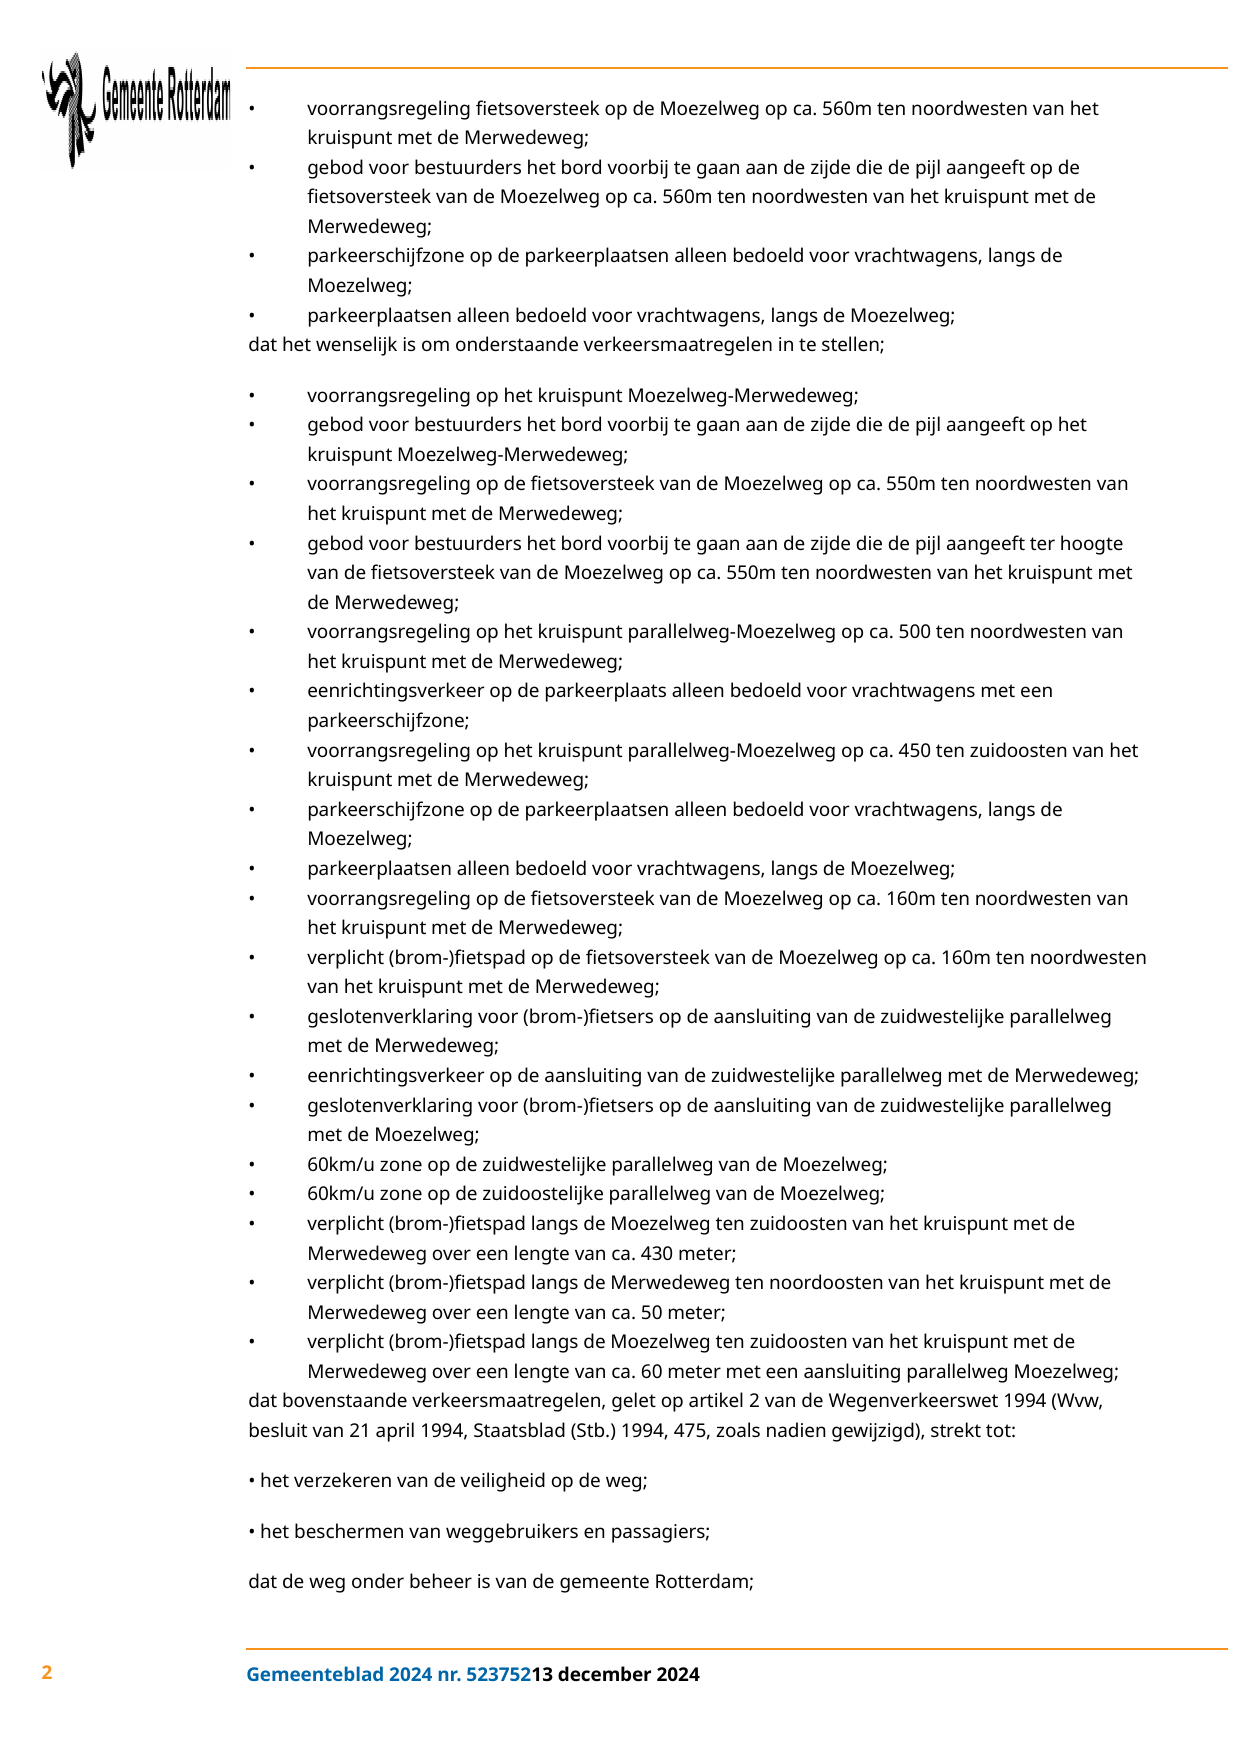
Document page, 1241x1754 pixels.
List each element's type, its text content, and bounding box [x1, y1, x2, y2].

list voorrangsregeling op het kruispunt parallelweg-Moezelweg op ca. 500 ten noordwesten van het kruispunt met de Merwedeweg; [248, 618, 1152, 674]
list geslotenverklaring voor (brom-)fietsers op de aansluiting van de zuidwestelijke parallelweg met de Moezelweg; [248, 1092, 1152, 1147]
list parkeerplaatsen alleen bedoeld voor vrachtwagens, langs de Moezelweg; [248, 302, 1152, 328]
list gebod voor bestuurders het bord voorbij te gaan aan de zijde die de pijl aangeeft op het kruispunt Moezelweg-Merwedeweg; [248, 411, 1152, 467]
list verplicht (brom-)fietspad langs de Merwedeweg ten noordoosten van het kruispunt met de Merwedeweg over een lengte van ca. 50 meter; [248, 1269, 1152, 1325]
picture [41, 47, 231, 172]
text dat bovenstaande verkeersmaatregelen, gelet op artikel 2 van de Wegenverkeerswet 1994 (Wvw, besluit van 21 april 1994, Staatsblad (Stb.) 1994, 475, zoals nadien gewijzigd), strekt tot: [248, 1388, 1152, 1443]
list parkeerplaatsen alleen bedoeld voor vrachtwagens, langs de Moezelweg; [248, 855, 1152, 881]
list geslotenverklaring voor (brom-)fietsers op de aansluiting van de zuidwestelijke parallelweg met de Merwedeweg; [248, 1003, 1152, 1058]
list voorrangsregeling op de fietsoversteek van de Moezelweg op ca. 160m ten noordwesten van het kruispunt met de Merwedeweg; [248, 885, 1152, 940]
text dat de weg onder beheer is van de gemeente Rotterdam; [248, 1568, 1152, 1594]
list voorrangsregeling op het kruispunt Moezelweg-Merwedeweg; [248, 382, 1152, 408]
list verplicht (brom-)fietspad op de fietsoversteek van de Moezelweg op ca. 160m ten noordwesten van het kruispunt met de Merwedeweg; [248, 944, 1152, 999]
list verplicht (brom-)fietspad langs de Moezelweg ten zuidoosten van het kruispunt met de Merwedeweg over een lengte van ca. 430 meter; [248, 1210, 1152, 1266]
list voorrangsregeling fietsoversteek op de Moezelweg op ca. 560m ten noordwesten van het kruispunt met de Merwedeweg; [248, 95, 1152, 150]
text dat het wenselijk is om onderstaande verkeersmaatregelen in te stellen; [248, 331, 1152, 357]
text • het verzekeren van de veiligheid op de weg; [248, 1468, 1152, 1493]
list gebod voor bestuurders het bord voorbij te gaan aan de zijde die de pijl aangeeft ter hoogte van de fietsoversteek van de Moezelweg op ca. 550m ten noordwesten van het kruispunt met de Merwedeweg; [248, 530, 1152, 615]
list parkeerschijfzone op de parkeerplaatsen alleen bedoeld voor vrachtwagens, langs de Moezelweg; [248, 243, 1152, 298]
list voorrangsregeling op het kruispunt parallelweg-Moezelweg op ca. 450 ten zuidoosten van het kruispunt met de Merwedeweg; [248, 737, 1152, 792]
list parkeerschijfzone op de parkeerplaatsen alleen bedoeld voor vrachtwagens, langs de Moezelweg; [248, 796, 1152, 851]
list gebod voor bestuurders het bord voorbij te gaan aan de zijde die de pijl aangeeft op de fietsoversteek van de Moezelweg op ca. 560m ten noordwesten van het kruispunt met de Merwedeweg; [248, 154, 1152, 239]
text • het beschermen van weggebruikers en passagiers; [248, 1518, 1152, 1544]
list voorrangsregeling op de fietsoversteek van de Moezelweg op ca. 550m ten noordwesten van het kruispunt met de Merwedeweg; [248, 471, 1152, 526]
list eenrichtingsverkeer op de parkeerplaats alleen bedoeld voor vrachtwagens met een parkeerschijfzone; [248, 678, 1152, 733]
list 60km/u zone op de zuidoostelijke parallelweg van de Moezelweg; [248, 1181, 1152, 1206]
list verplicht (brom-)fietspad langs de Moezelweg ten zuidoosten van het kruispunt met de Merwedeweg over een lengte van ca. 60 meter met een aansluiting parallelweg Moezelweg; [248, 1328, 1152, 1384]
list eenrichtingsverkeer op de aansluiting van de zuidwestelijke parallelweg met de Merwedeweg; [248, 1062, 1152, 1088]
list 60km/u zone op de zuidwestelijke parallelweg van de Moezelweg; [248, 1151, 1152, 1177]
